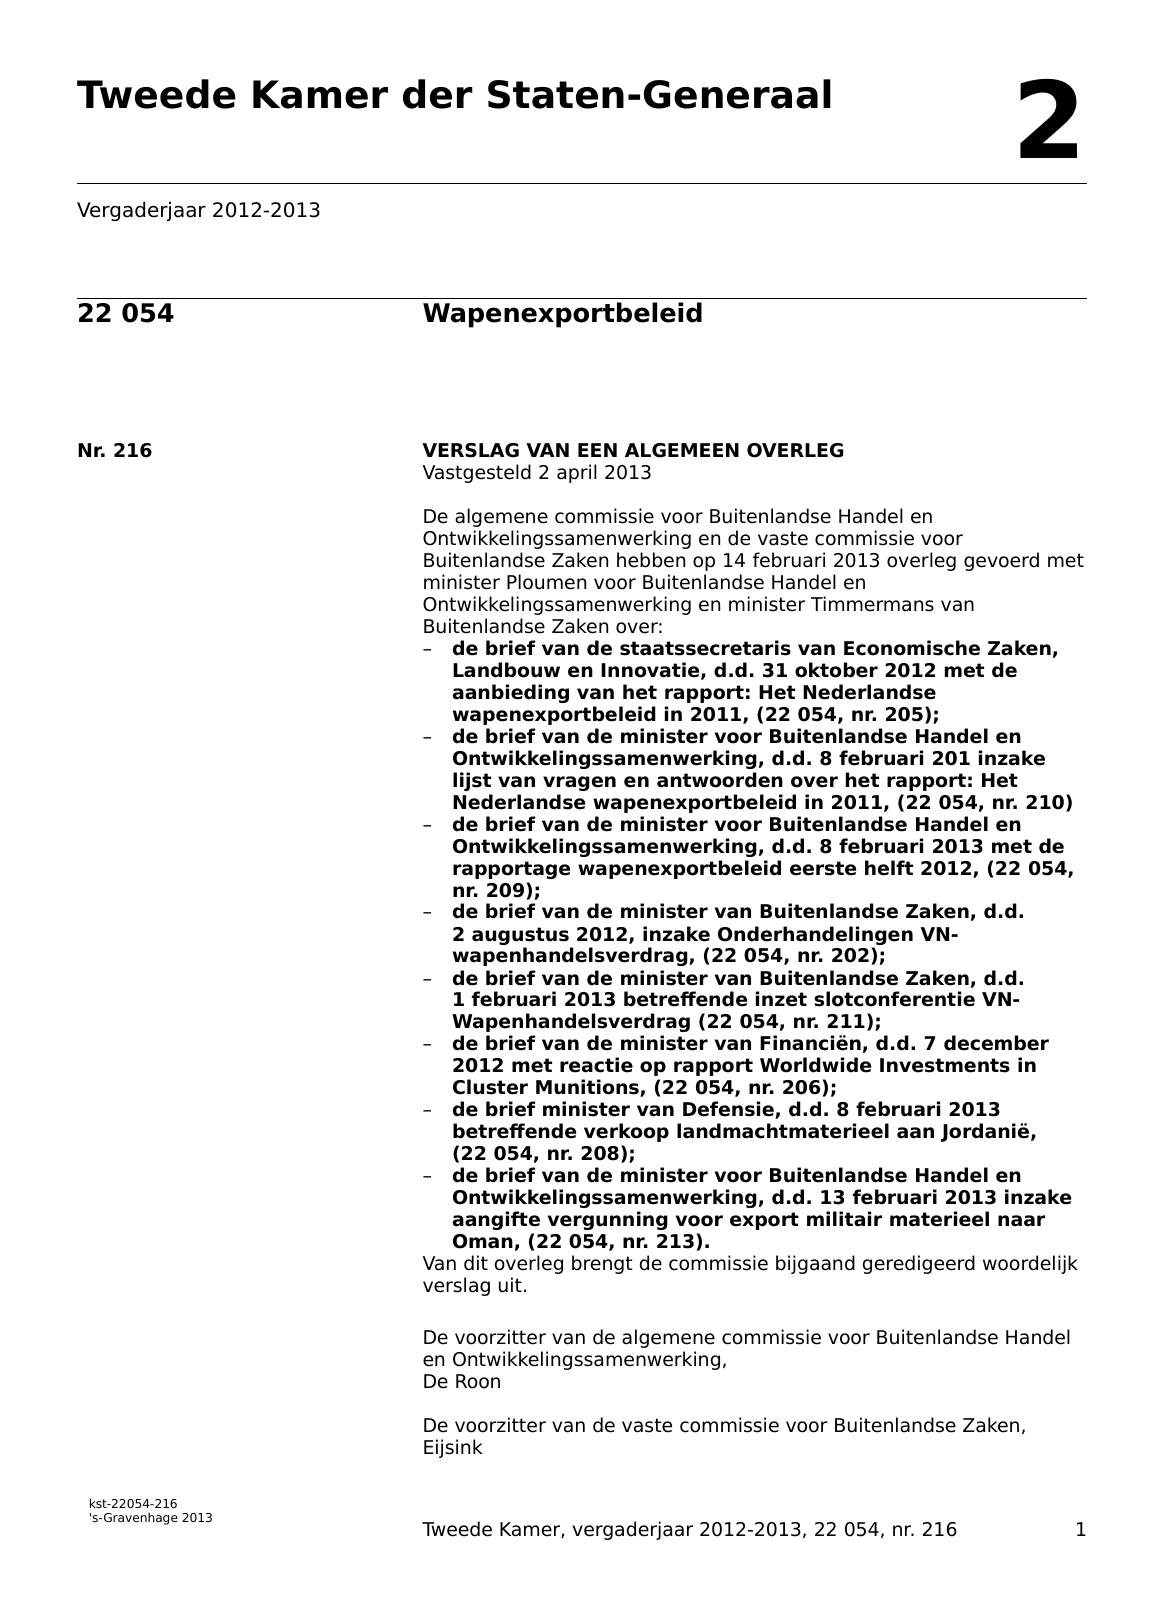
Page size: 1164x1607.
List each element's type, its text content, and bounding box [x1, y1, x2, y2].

table_header 2 [886, 59, 1087, 183]
table_header Tweede Kamer der Staten-Generaal [77, 59, 886, 183]
subtitle Nr. 216 VERSLAG VAN EEN ALGEMEEN OVERLEG [77, 440, 1087, 462]
subtitle 22 054 Wapenexportbeleid [77, 299, 1087, 329]
text De voorzitter van de algemene commissie voor Buitenlandse Handel en Ontwikkelingssamenwerking, De Roon [422, 1327, 1087, 1393]
text De voorzitter van de vaste commissie voor Buitenlandse Zaken, Eijsink [422, 1415, 1087, 1459]
text De algemene commissie voor Buitenlandse Handel en Ontwikkelingssamenwerking en de vaste commissie voor Buitenlandse Zaken hebben op 14 februari 2013 overleg gevoerd met minister Ploumen voor Buitenlandse Handel en Ontwikkelingssamenwerking en minister Timmermans van Buitenlandse Zaken over: [422, 506, 1087, 638]
text – de brief van de minister voor Buitenlandse Handel en Ontwikkelingssamenwerking, d.d. 8 februari 201 inzake lijst van vragen en antwoorden over het rapport: Het Nederlandse wapenexportbeleid in 2011, (22 054, nr. 210) [422, 726, 1087, 813]
text – de brief van de minister van Financiën, d.d. 7 december 2012 met reactie op rapport Worldwide Investments in Cluster Munitions, (22 054, nr. 206); [422, 1033, 1087, 1099]
text – de brief van de minister voor Buitenlandse Handel en Ontwikkelingssamenwerking, d.d. 8 februari 2013 met de rapportage wapenexportbeleid eerste helft 2012, (22 054, nr. 209); [422, 813, 1087, 901]
text – de brief van de minister van Buitenlandse Zaken, d.d. 1 februari 2013 betreffende inzet slotconferentie VN-Wapenhandelsverdrag (22 054, nr. 211); [422, 967, 1087, 1033]
table_cell Vergaderjaar 2012-2013 [77, 184, 1087, 298]
text kst-22054-216 [88, 1497, 323, 1511]
text – de brief van de minister voor Buitenlandse Handel en Ontwikkelingssamenwerking, d.d. 13 februari 2013 inzake aangifte vergunning voor export militair materieel naar Oman, (22 054, nr. 213). [422, 1165, 1087, 1253]
text Van dit overleg brengt de commissie bijgaand geredigeerd woordelijk verslag uit. [422, 1253, 1087, 1297]
text – de brief van de staatssecretaris van Economische Zaken, Landbouw en Innovatie, d.d. 31 oktober 2012 met de aanbieding van het rapport: Het Nederlandse wapenexportbeleid in 2011, (22 054, nr. 205); [422, 638, 1087, 726]
text – de brief minister van Defensie, d.d. 8 februari 2013 betreffende verkoop landmachtmaterieel aan Jordanië, (22 054, nr. 208); [422, 1099, 1087, 1165]
text Vastgesteld 2 april 2013 [422, 462, 1087, 484]
text 's-Gravenhage 2013 [88, 1511, 323, 1525]
text – de brief van de minister van Buitenlandse Zaken, d.d. 2 augustus 2012, inzake Onderhandelingen VN-wapenhandelsverdrag, (22 054, nr. 202); [422, 901, 1087, 967]
